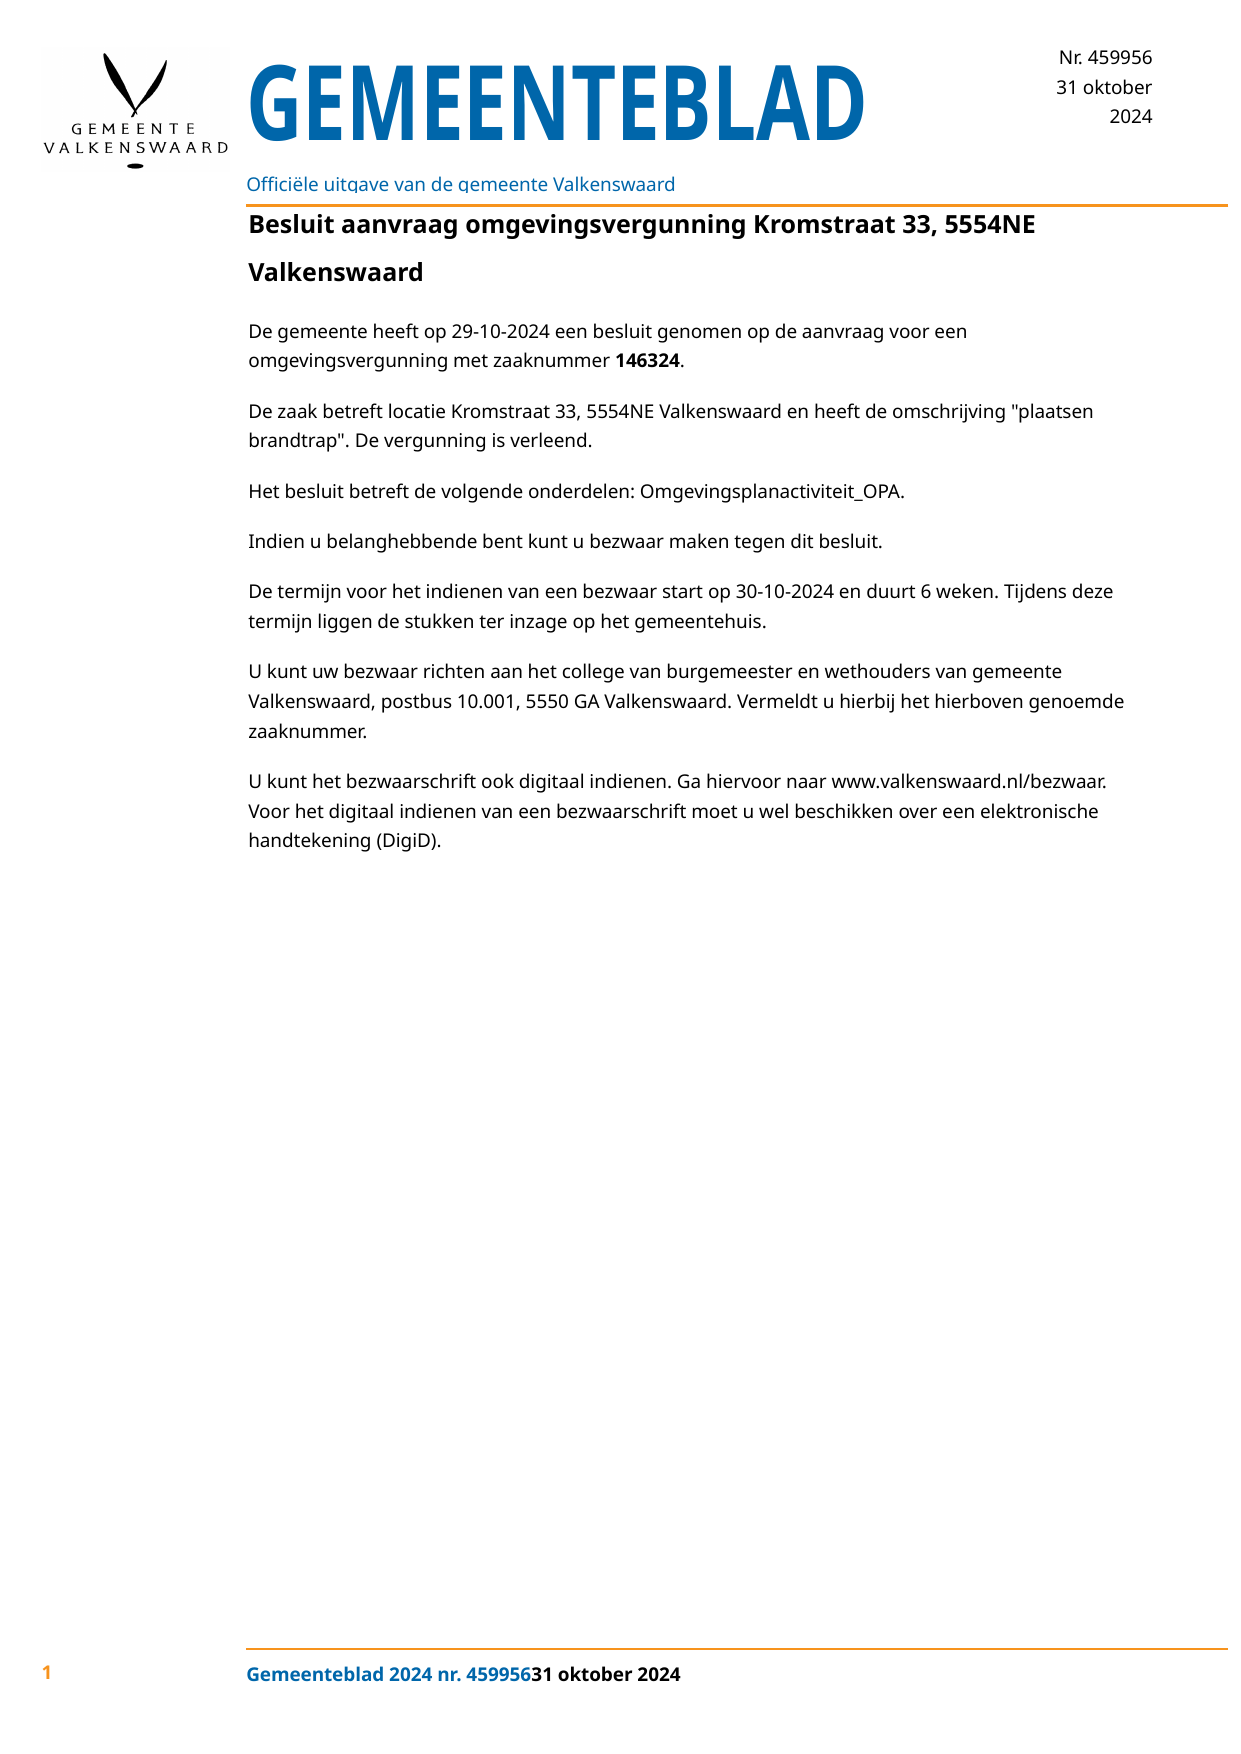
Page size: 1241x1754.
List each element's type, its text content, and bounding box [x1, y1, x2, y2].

text Indien u belanghebbende bent kunt u bezwaar maken tegen dit besluit. [248, 528, 1152, 554]
text U kunt het bezwaarschrift ook digitaal indienen. Ga hiervoor naar www.valkenswaard.nl/bezwaar. Voor het digitaal indienen van een bezwaarschrift moet u wel beschikken over een elektronische handtekening (DigiD). [248, 768, 1152, 853]
text De zaak betreft locatie Kromstraat 33, 5554NE Valkenswaard en heeft de omschrijving "plaatsen brandtrap". De vergunning is verleend. [248, 398, 1152, 453]
text De termijn voor het indienen van een bezwaar start op 30-10-2024 en duurt 6 weken. Tijdens deze termijn liggen de stukken ter inzage op het gemeentehuis. [248, 579, 1152, 634]
picture [41, 47, 231, 172]
text De gemeente heeft op 29-10-2024 een besluit genomen op de aanvraag voor een omgevingsvergunning met zaaknummer 146324. [248, 318, 1152, 373]
text Het besluit betreft de volgende onderdelen: Omgevingsplanactiviteit_OPA. [248, 478, 1152, 504]
text Besluit aanvraag omgevingsvergunning Kromstraat 33, 5554NE Valkenswaard [248, 207, 1152, 288]
text U kunt uw bezwaar richten aan het college van burgemeester en wethouders van gemeente Valkenswaard, postbus 10.001, 5550 GA Valkenswaard. Vermeldt u hierbij het hierboven genoemde zaaknummer. [248, 659, 1152, 744]
